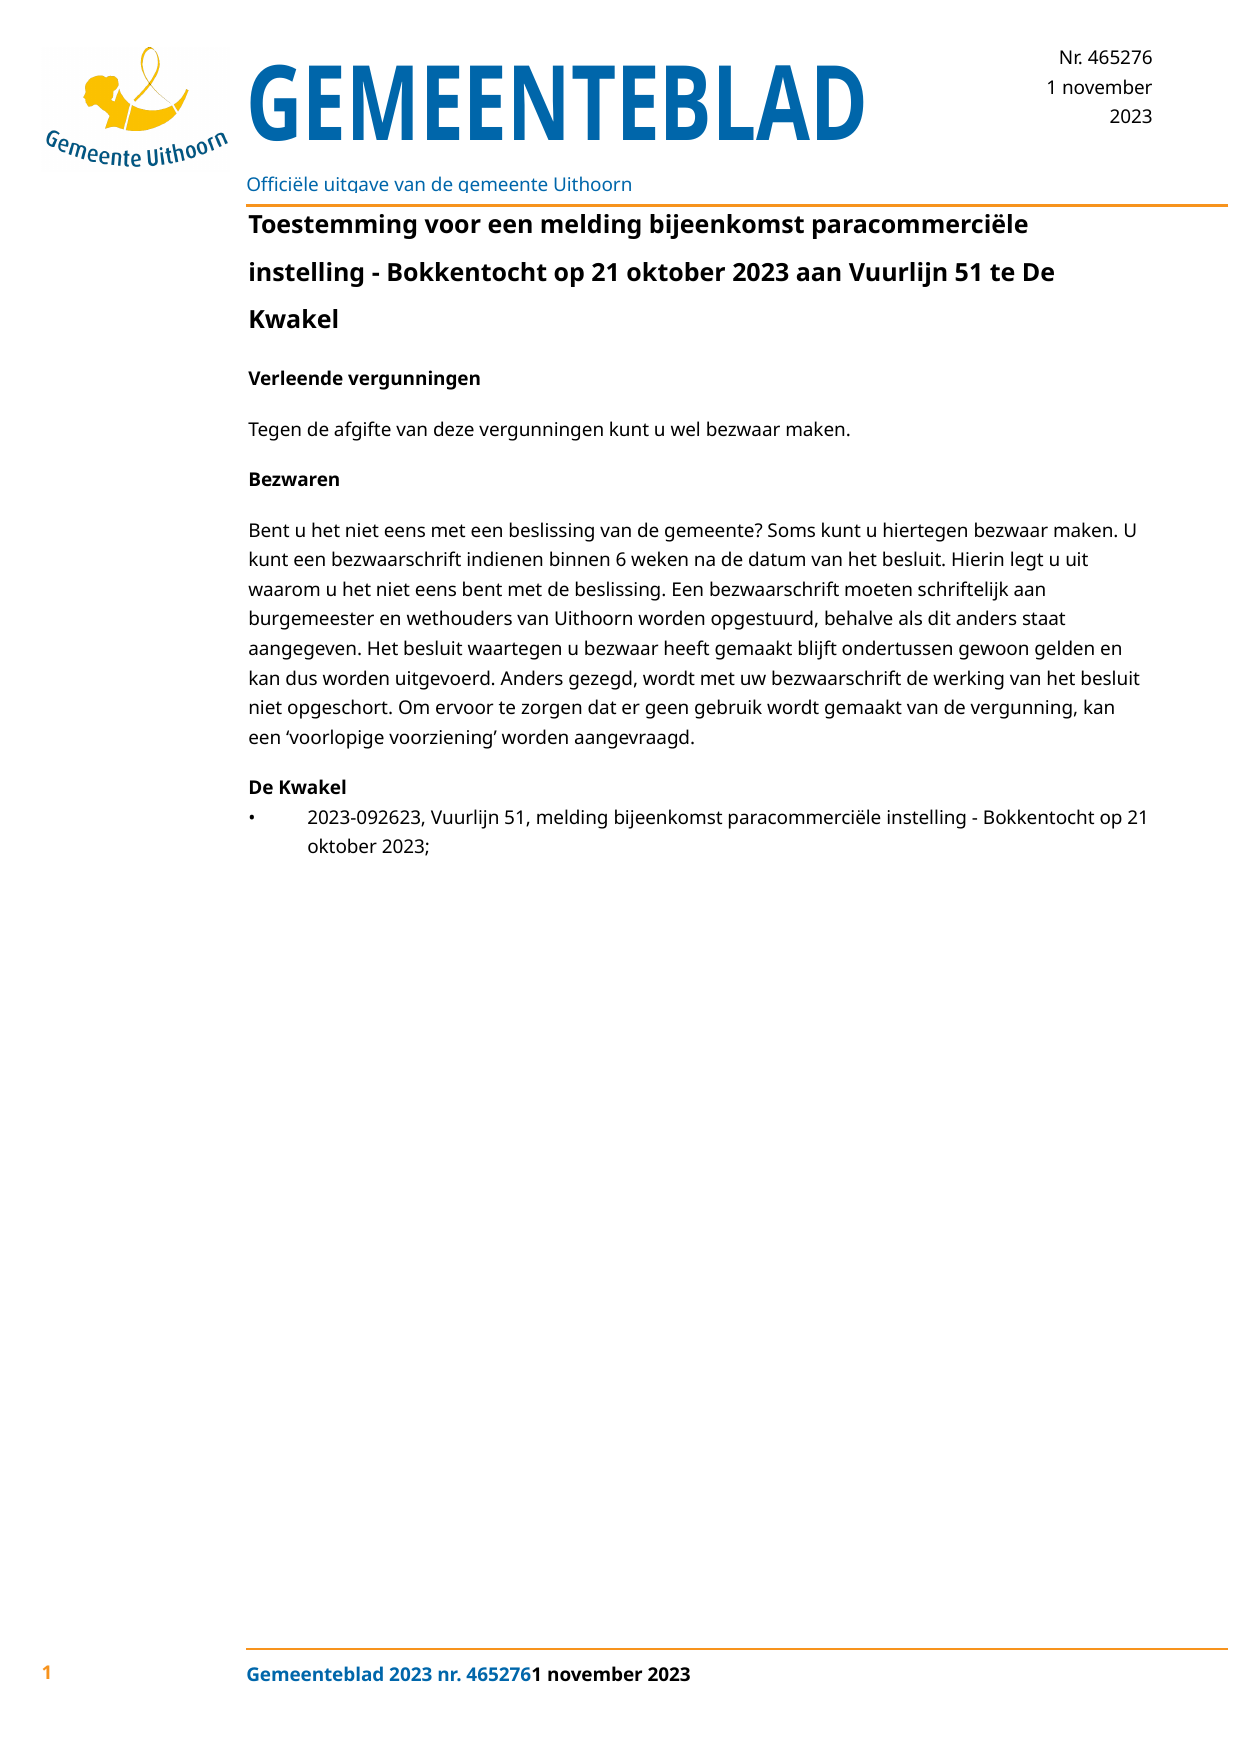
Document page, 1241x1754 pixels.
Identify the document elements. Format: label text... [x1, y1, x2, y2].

text De Kwakel [248, 774, 1152, 800]
text Bezwaren [248, 466, 1152, 492]
picture [41, 47, 231, 172]
text Bent u het niet eens met een beslissing van de gemeente? Soms kunt u hiertegen bezwaar maken. U kunt een bezwaarschrift indienen binnen 6 weken na de datum van het besluit. Hierin legt u uit waarom u het niet eens bent met de beslissing. Een bezwaarschrift moeten schriftelijk aan burgemeester en wethouders van Uithoorn worden opgestuurd, behalve als dit anders staat aangegeven. Het besluit waartegen u bezwaar heeft gemaakt blijft ondertussen gewoon gelden en kan dus worden uitgevoerd. Anders gezegd, wordt met uw bezwaarschrift de werking van het besluit niet opgeschort. Om ervoor te zorgen dat er geen gebruik wordt gemaakt van de vergunning, kan een ‘voorlopige voorziening’ worden aangevraagd. [248, 517, 1152, 749]
list 2023-092623, Vuurlijn 51, melding bijeenkomst paracommerciële instelling - Bokkentocht op 21 oktober 2023; [248, 804, 1152, 859]
text Toestemming voor een melding bijeenkomst paracommerciële instelling - Bokkentocht op 21 oktober 2023 aan Vuurlijn 51 te De Kwakel [248, 207, 1152, 336]
text Verleende vergunningen [248, 366, 1152, 391]
text Tegen de afgifte van deze vergunningen kunt u wel bezwaar maken. [248, 416, 1152, 442]
